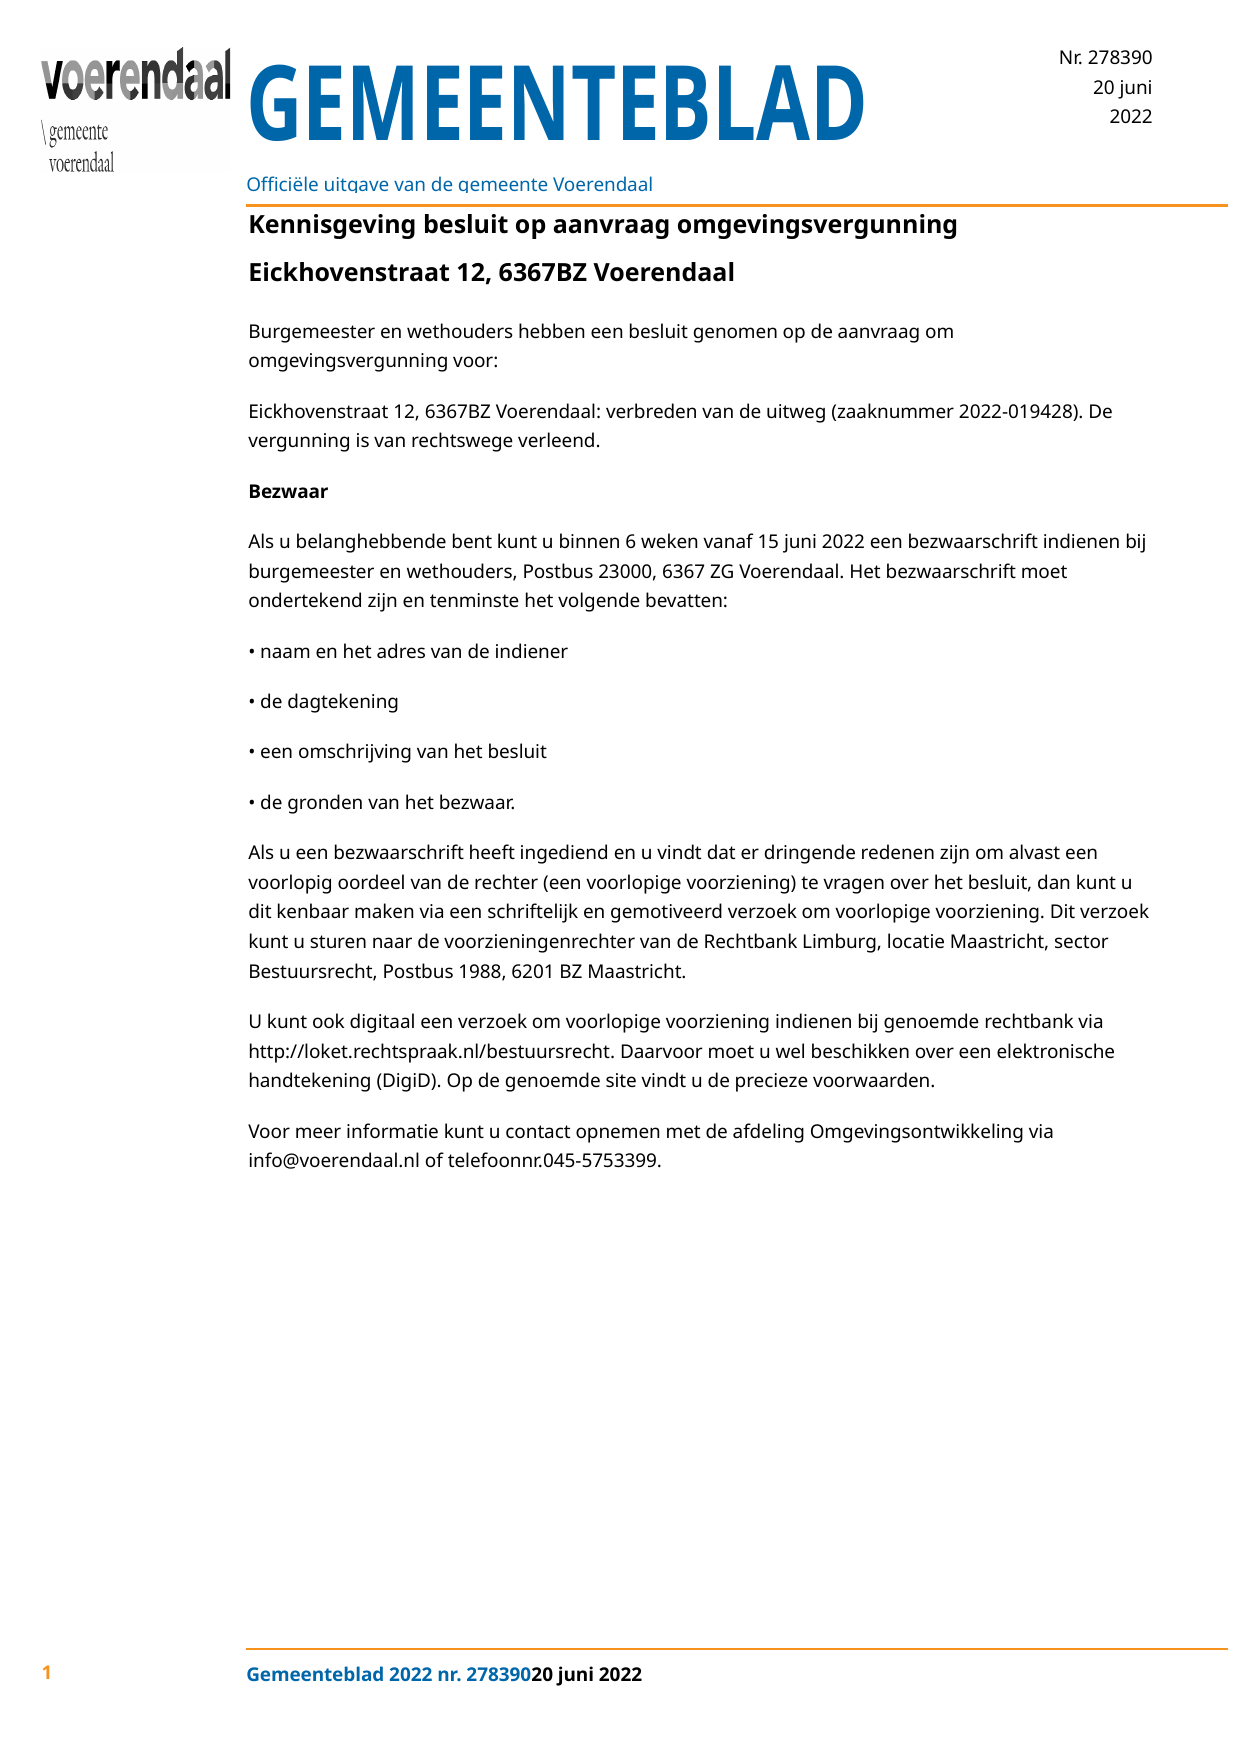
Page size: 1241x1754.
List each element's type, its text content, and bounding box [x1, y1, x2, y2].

text • naam en het adres van de indiener [248, 638, 1152, 664]
text Burgemeester en wethouders hebben een besluit genomen op de aanvraag om omgevingsvergunning voor: [248, 318, 1152, 373]
text Bezwaar [248, 478, 1152, 504]
text U kunt ook digitaal een verzoek om voorlopige voorziening indienen bij genoemde rechtbank via http://loket.rechtspraak.nl/bestuursrecht. Daarvoor moet u wel beschikken over een elektronische handtekening (DigiD). Op de genoemde site vindt u de precieze voorwaarden. [248, 1008, 1152, 1093]
text Eickhovenstraat 12, 6367BZ Voerendaal: verbreden van de uitweg (zaaknummer 2022-019428). De vergunning is van rechtswege verleend. [248, 398, 1152, 453]
text • een omschrijving van het besluit [248, 739, 1152, 764]
text Kennisgeving besluit op aanvraag omgevingsvergunning Eickhovenstraat 12, 6367BZ Voerendaal [248, 207, 1152, 288]
text • de gronden van het bezwaar. [248, 789, 1152, 815]
picture [41, 47, 231, 172]
text Als u een bezwaarschrift heeft ingediend en u vindt dat er dringende redenen zijn om alvast een voorlopig oordeel van de rechter (een voorlopige voorziening) te vragen over het besluit, dan kunt u dit kenbaar maken via een schriftelijk en gemotiveerd verzoek om voorlopige voorziening. Dit verzoek kunt u sturen naar de voorzieningenrechter van de Rechtbank Limburg, locatie Maastricht, sector Bestuursrecht, Postbus 1988, 6201 BZ Maastricht. [248, 839, 1152, 984]
text Als u belanghebbende bent kunt u binnen 6 weken vanaf 15 juni 2022 een bezwaarschrift indienen bij burgemeester en wethouders, Postbus 23000, 6367 ZG Voerendaal. Het bezwaarschrift moet ondertekend zijn en tenminste het volgende bevatten: [248, 528, 1152, 613]
text Voor meer informatie kunt u contact opnemen met de afdeling Omgevingsontwikkeling via info@voerendaal.nl of telefoonnr.045-5753399. [248, 1118, 1152, 1173]
text • de dagtekening [248, 688, 1152, 714]
